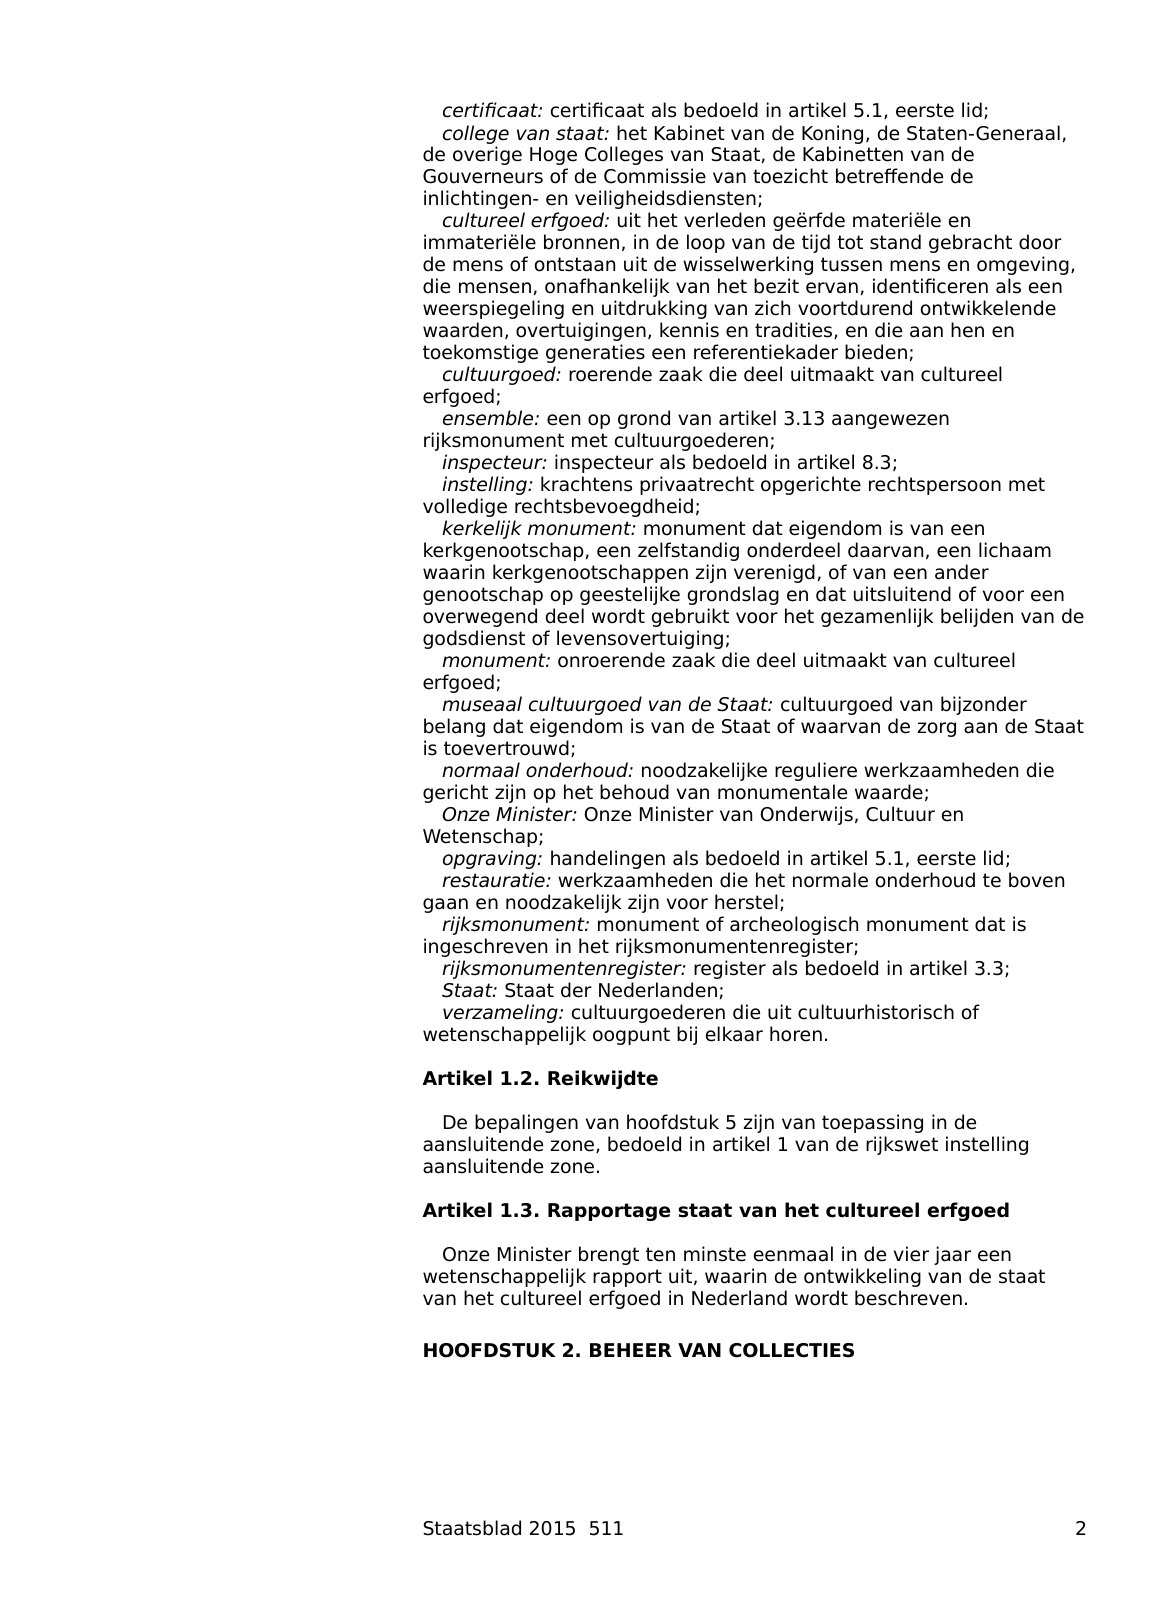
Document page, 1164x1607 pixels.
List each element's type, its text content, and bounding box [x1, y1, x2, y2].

text Staat: Staat der Nederlanden; [422, 979, 1087, 1002]
subtitle Artikel 1.3. Rapportage staat van het cultureel erfgoed [422, 1200, 1087, 1222]
text rijksmonumentenregister: register als bedoeld in artikel 3.3; [422, 958, 1087, 979]
subtitle HOOFDSTUK 2. BEHEER VAN COLLECTIES [422, 1340, 1087, 1362]
text normaal onderhoud: noodzakelijke reguliere werkzaamheden die gericht zijn op het behoud van monumentale waarde; [422, 760, 1087, 804]
text kerkelijk monument: monument dat eigendom is van een kerkgenootschap, een zelfstandig onderdeel daarvan, een lichaam waarin kerkgenootschappen zijn verenigd, of van een ander genootschap op geestelijke grondslag en dat uitsluitend of voor een overwegend deel wordt gebruikt voor het gezamenlijk belijden van de godsdienst of levensovertuiging; [422, 518, 1087, 650]
text inspecteur: inspecteur als bedoeld in artikel 8.3; [422, 452, 1087, 474]
text certificaat: certificaat als bedoeld in artikel 5.1, eerste lid; [422, 100, 1087, 122]
text museaal cultuurgoed van de Staat: cultuurgoed van bijzonder belang dat eigendom is van de Staat of waarvan de zorg aan de Staat is toevertrouwd; [422, 694, 1087, 760]
text cultuurgoed: roerende zaak die deel uitmaakt van cultureel erfgoed; [422, 364, 1087, 408]
text verzameling: cultuurgoederen die uit cultuurhistorisch of wetenschappelijk oogpunt bij elkaar horen. [422, 1002, 1087, 1046]
text instelling: krachtens privaatrecht opgerichte rechtspersoon met volledige rechtsbevoegdheid; [422, 474, 1087, 518]
text ensemble: een op grond van artikel 3.13 aangewezen rijksmonument met cultuurgoederen; [422, 408, 1087, 452]
text restauratie: werkzaamheden die het normale onderhoud te boven gaan en noodzakelijk zijn voor herstel; [422, 870, 1087, 914]
text Onze Minister: Onze Minister van Onderwijs, Cultuur en Wetenschap; [422, 804, 1087, 848]
text rijksmonument: monument of archeologisch monument dat is ingeschreven in het rijksmonumentenregister; [422, 914, 1087, 958]
text cultureel erfgoed: uit het verleden geërfde materiële en immateriële bronnen, in de loop van de tijd tot stand gebracht door de mens of ontstaan uit de wisselwerking tussen mens en omgeving, die mensen, onafhankelijk van het bezit ervan, identificeren als een weerspiegeling en uitdrukking van zich voortdurend ontwikkelende waarden, overtuigingen, kennis en tradities, en die aan hen en toekomstige generaties een referentiekader bieden; [422, 210, 1087, 364]
text college van staat: het Kabinet van de Koning, de Staten-Generaal, de overige Hoge Colleges van Staat, de Kabinetten van de Gouverneurs of de Commissie van toezicht betreffende de inlichtingen- en veiligheidsdiensten; [422, 122, 1087, 210]
text De bepalingen van hoofdstuk 5 zijn van toepassing in de aansluitende zone, bedoeld in artikel 1 van de rijkswet instelling aansluitende zone. [422, 1112, 1087, 1178]
text opgraving: handelingen als bedoeld in artikel 5.1, eerste lid; [422, 848, 1087, 870]
text monument: onroerende zaak die deel uitmaakt van cultureel erfgoed; [422, 650, 1087, 694]
subtitle Artikel 1.2. Reikwijdte [422, 1068, 1087, 1090]
text Onze Minister brengt ten minste eenmaal in de vier jaar een wetenschappelijk rapport uit, waarin de ontwikkeling van de staat van het cultureel erfgoed in Nederland wordt beschreven. [422, 1244, 1087, 1310]
